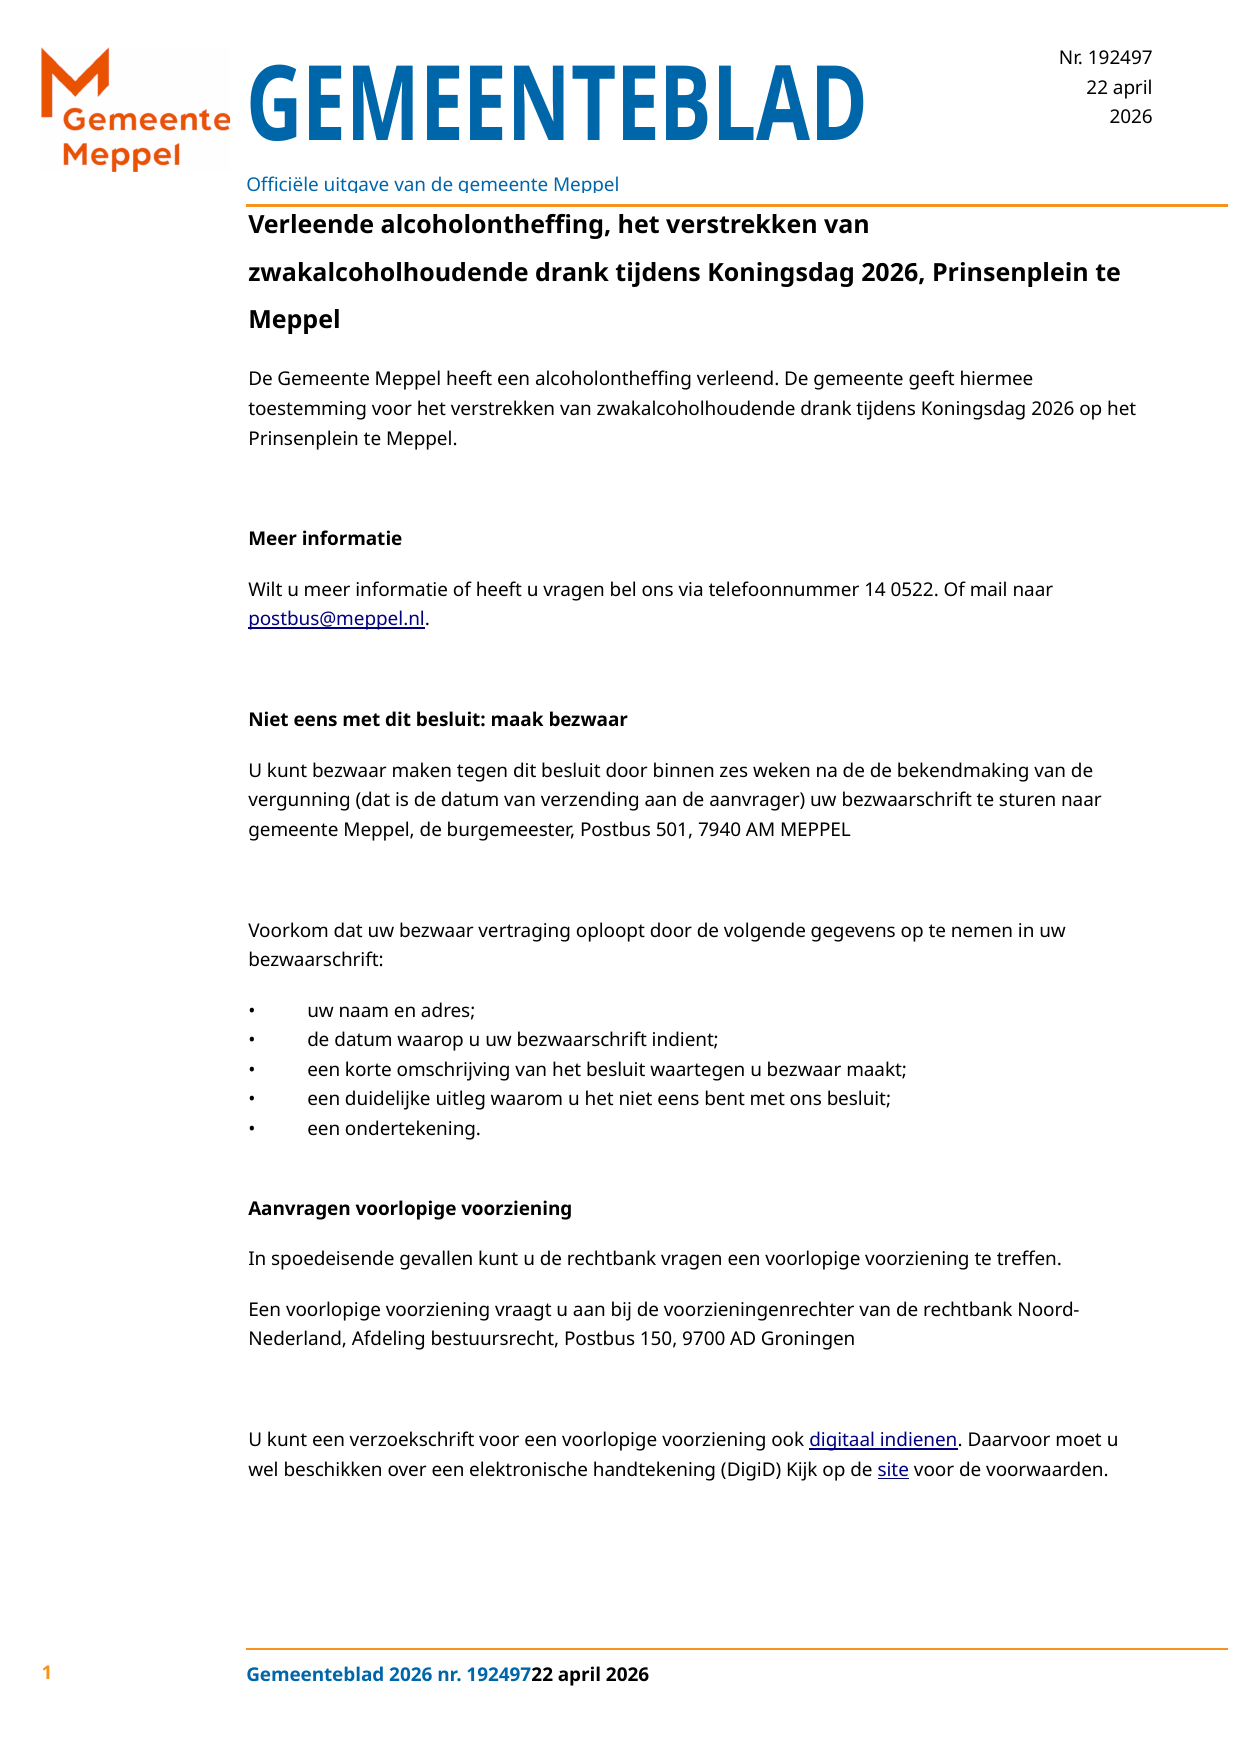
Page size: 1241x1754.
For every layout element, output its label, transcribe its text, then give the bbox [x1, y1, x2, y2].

list een duidelijke uitleg waarom u het niet eens bent met ons besluit; [248, 1086, 1152, 1111]
text Niet eens met dit besluit: maak bezwaar [248, 706, 1152, 732]
text Een voorlopige voorziening vraagt u aan bij de voorzieningenrechter van de rechtbank Noord-Nederland, Afdeling bestuursrecht, Postbus 150, 9700 AD Groningen [248, 1296, 1152, 1351]
text Verleende alcoholontheffing, het verstrekken van zwakalcoholhoudende drank tijdens Koningsdag 2026, Prinsenplein te Meppel [248, 207, 1152, 336]
text Wilt u meer informatie of heeft u vragen bel ons via telefoonnummer 14 0522. Of mail naar postbus@meppel.nl. [248, 576, 1152, 631]
text U kunt bezwaar maken tegen dit besluit door binnen zes weken na de de bekendmaking van de vergunning (dat is de datum van verzending aan de aanvrager) uw bezwaarschrift te sturen naar gemeente Meppel, de burgemeester, Postbus 501, 7940 AM MEPPEL [248, 757, 1152, 842]
picture [41, 47, 231, 172]
text Voorkom dat uw bezwaar vertraging oploopt door de volgende gegevens op te nemen in uw bezwaarschrift: [248, 917, 1152, 972]
list een ondertekening. [248, 1115, 1152, 1141]
text Aanvragen voorlopige voorziening [248, 1195, 1152, 1221]
text U kunt een verzoekschrift voor een voorlopige voorziening ook digitaal indienen. Daarvoor moet u wel beschikken over een elektronische handtekening (DigiD) Kijk op de site voor de voorwaarden. [248, 1426, 1152, 1482]
list uw naam en adres; [248, 997, 1152, 1022]
text De Gemeente Meppel heeft een alcoholontheffing verleend. De gemeente geeft hiermee toestemming voor het verstrekken van zwakalcoholhoudende drank tijdens Koningsdag 2026 op het Prinsenplein te Meppel. [248, 366, 1152, 450]
list de datum waarop u uw bezwaarschrift indient; [248, 1026, 1152, 1052]
list een korte omschrijving van het besluit waartegen u bezwaar maakt; [248, 1056, 1152, 1082]
text In spoedeisende gevallen kunt u de rechtbank vragen een voorlopige voorziening te treffen. [248, 1246, 1152, 1271]
text Meer informatie [248, 526, 1152, 551]
